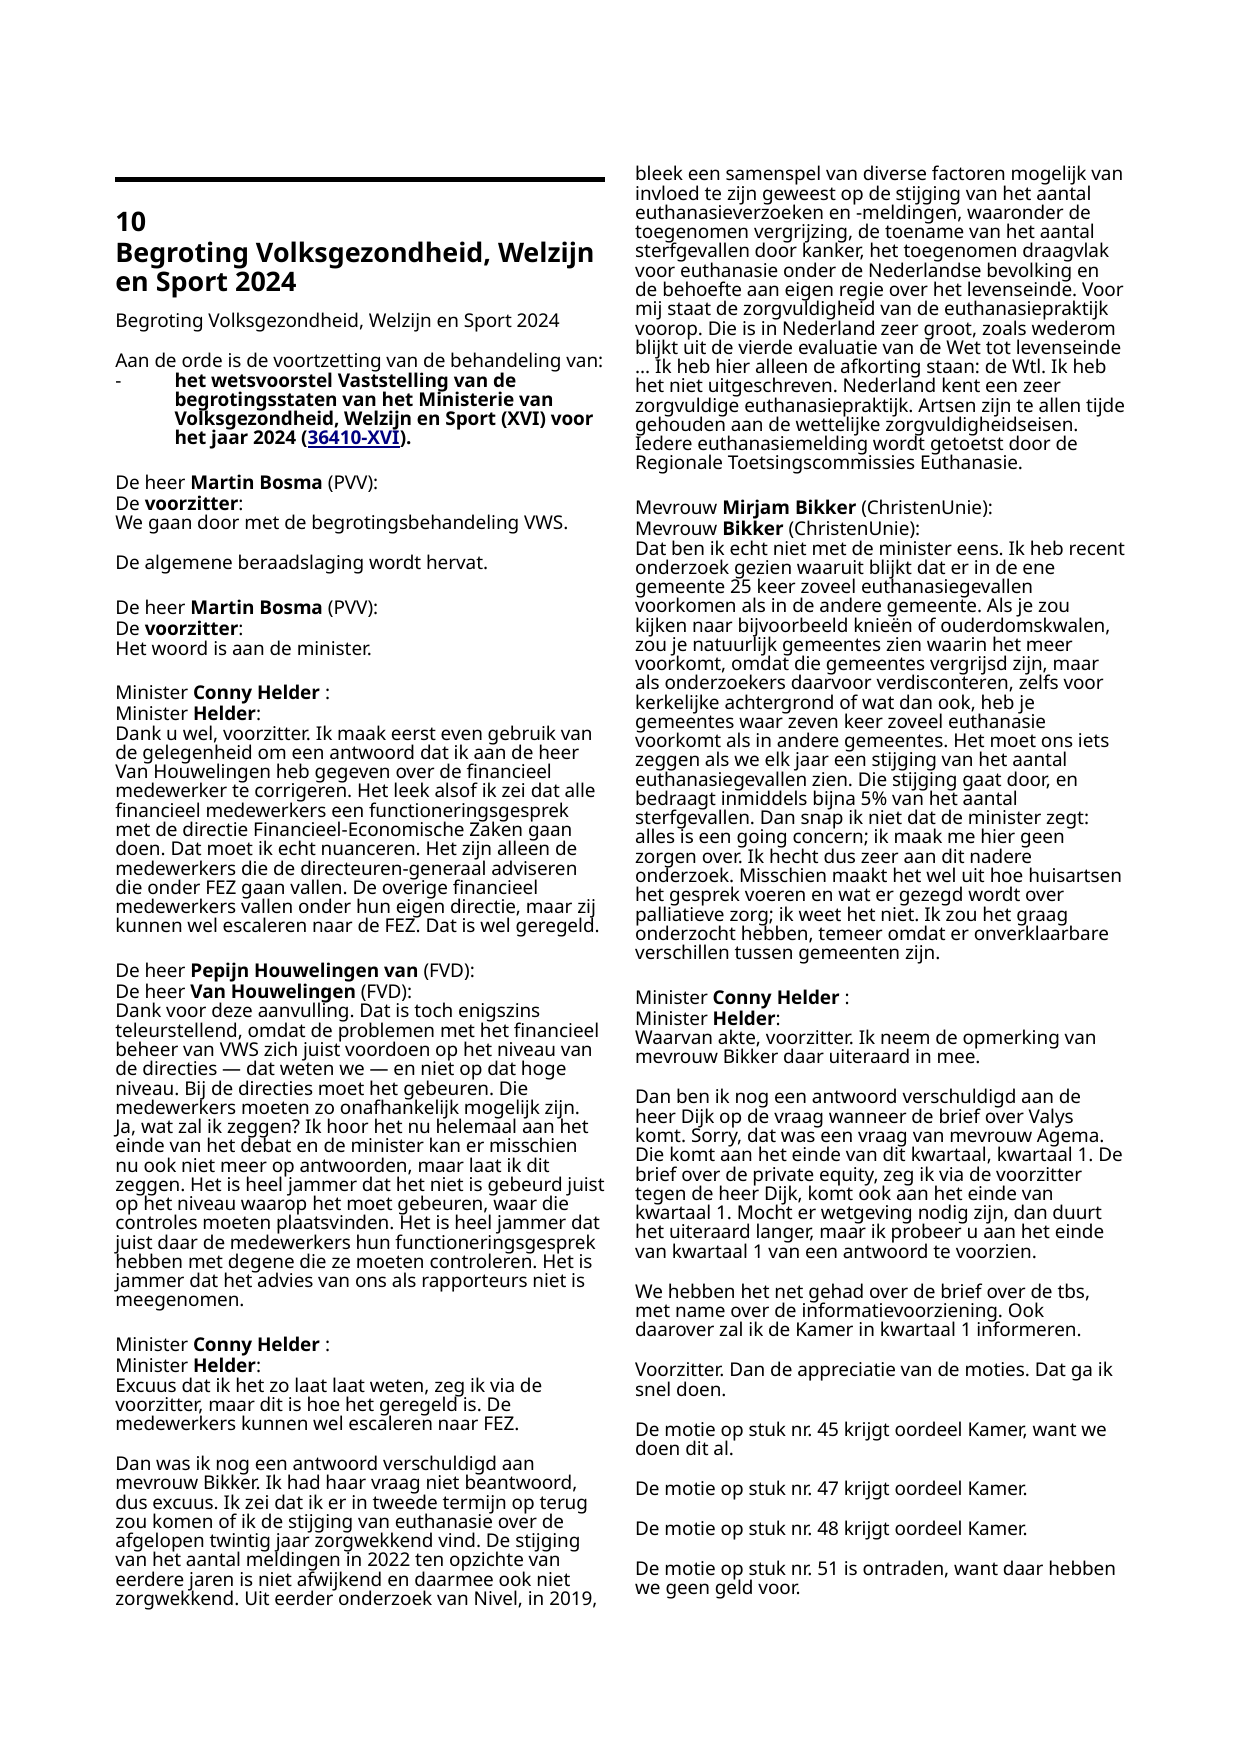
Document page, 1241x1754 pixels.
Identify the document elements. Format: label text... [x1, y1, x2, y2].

text De heer Pepijn Houwelingen van (FVD): [115, 957, 605, 983]
text Begroting Volksgezondheid, Welzijn en Sport 2024 [115, 239, 605, 312]
text Mevrouw Bikker (ChristenUnie): [635, 520, 1125, 539]
text Dank u wel, voorzitter. Ik maak eerst even gebruik van de gelegenheid om een antwoord dat ik aan de heer Van Houwelingen heb gegeven over de financieel medewerker te corrigeren. Het leek alsof ik zei dat alle financieel medewerkers een functioneringsgesprek met de directie Financieel-Economische Zaken gaan doen. Dat moet ik echt nuanceren. Het zijn alleen de medewerkers die de directeuren-generaal adviseren die onder FEZ gaan vallen. De overige financieel medewerkers vallen onder hun eigen directie, maar zij kunnen wel escaleren naar de FEZ. Dat is wel geregeld. [115, 724, 605, 937]
text De voorzitter: [115, 495, 605, 514]
text Begroting Volksgezondheid, Welzijn en Sport 2024 [115, 312, 605, 332]
text Voorzitter. Dan de appreciatie van de moties. Dat ga ik snel doen. [635, 1361, 1125, 1400]
text De motie op stuk nr. 45 krijgt oordeel Kamer, want we doen dit al. [635, 1421, 1125, 1459]
text 10 [115, 203, 605, 239]
text De heer Martin Bosma (PVV): [115, 594, 605, 620]
text Dan ben ik nog een antwoord verschuldigd aan de heer Dijk op de vraag wanneer de brief over Valys komt. Sorry, dat was een vraag van mevrouw Agema. Die komt aan het einde van dit kwartaal, kwartaal 1. De brief over de private equity, zeg ik via de voorzitter tegen de heer Dijk, komt ook aan het einde van kwartaal 1. Mocht er wetgeving nodig zijn, dan duurt het uiteraard langer, maar ik probeer u aan het einde van kwartaal 1 van een antwoord te voorzien. [635, 1088, 1125, 1262]
text Minister Conny Helder : [115, 679, 605, 705]
text Dank voor deze aanvulling. Dat is toch enigszins teleurstellend, omdat de problemen met het financieel beheer van VWS zich juist voordoen op het niveau van de directies — dat weten we — en niet op dat hoge niveau. Bij de directies moet het gebeuren. Die medewerkers moeten zo onafhankelijk mogelijk zijn. Ja, wat zal ik zeggen? Ik hoor het nu helemaal aan het einde van het debat en de minister kan er misschien nu ook niet meer op antwoorden, maar laat ik dit zeggen. Het is heel jammer dat het niet is gebeurd juist op het niveau waarop het moet gebeuren, waar die controles moeten plaatsvinden. Het is heel jammer dat juist daar de medewerkers hun functioneringsgesprek hebben met degene die ze moeten controleren. Het is jammer dat het advies van ons als rapporteurs niet is meegenomen. [115, 1002, 605, 1311]
list het wetsvoorstel Vaststelling van de begrotingsstaten van het Ministerie van Volksgezondheid, Welzijn en Sport (XVI) voor het jaar 2024 (36410-XVI). [115, 372, 605, 449]
text Minister Conny Helder : [115, 1332, 605, 1357]
text Minister Helder: [115, 705, 605, 724]
text Dan was ik nog een antwoord verschuldigd aan mevrouw Bikker. Ik had haar vraag niet beantwoord, dus excuus. Ik zei dat ik er in tweede termijn op terug zou komen of ik de stijging van euthanasie over de afgelopen twintig jaar zorgwekkend vind. De stijging van het aantal meldingen in 2022 ten opzichte van eerdere jaren is niet afwijkend en daarmee ook niet zorgwekkend. Uit eerder onderzoek van Nivel, in 2019, [115, 1455, 605, 1609]
text Minister Helder: [115, 1357, 605, 1377]
text We hebben het net gehad over de brief over de tbs, met name over de informatievoorziening. Ook daarover zal ik de Kamer in kwartaal 1 informeren. [635, 1283, 1125, 1341]
text Het woord is aan de minister. [115, 639, 605, 659]
text De algemene beraadslaging wordt hervat. [115, 554, 605, 574]
text De heer Martin Bosma (PVV): [115, 469, 605, 495]
text De motie op stuk nr. 51 is ontraden, want daar hebben we geen geld voor. [635, 1560, 1125, 1598]
text Excuus dat ik het zo laat laat weten, zeg ik via de voorzitter, maar dit is hoe het geregeld is. De medewerkers kunnen wel escaleren naar FEZ. [115, 1377, 605, 1434]
text Mevrouw Mirjam Bikker (ChristenUnie): [635, 494, 1125, 520]
text De voorzitter: [115, 620, 605, 639]
text De heer Van Houwelingen (FVD): [115, 983, 605, 1002]
text Minister Conny Helder : [635, 984, 1125, 1010]
text bleek een samenspel van diverse factoren mogelijk van invloed te zijn geweest op de stijging van het aantal euthanasieverzoeken en -meldingen, waaronder de toegenomen vergrijzing, de toename van het aantal sterfgevallen door kanker, het toegenomen draagvlak voor euthanasie onder de Nederlandse bevolking en de behoefte aan eigen regie over het levenseinde. Voor mij staat de zorgvuldigheid van de euthanasiepraktijk voorop. Die is in Nederland zeer groot, zoals wederom blijkt uit de vierde evaluatie van de Wet tot levenseinde ... Ik heb hier alleen de afkorting staan: de Wtl. Ik heb het niet uitgeschreven. Nederland kent een zeer zorgvuldige euthanasiepraktijk. Artsen zijn te allen tijde gehouden aan de wettelijke zorgvuldigheidseisen. Iedere euthanasiemelding wordt getoetst door de Regionale Toetsingscommissies Euthanasie. [635, 165, 1125, 474]
text Waarvan akte, voorzitter. Ik neem de opmerking van mevrouw Bikker daar uiteraard in mee. [635, 1029, 1125, 1068]
text De motie op stuk nr. 47 krijgt oordeel Kamer. [635, 1480, 1125, 1499]
text Dat ben ik echt niet met de minister eens. Ik heb recent onderzoek gezien waaruit blijkt dat er in de ene gemeente 25 keer zoveel euthanasiegevallen voorkomen als in de andere gemeente. Als je zou kijken naar bijvoorbeeld knieën of ouderdomskwalen, zou je natuurlijk gemeentes zien waarin het meer voorkomt, omdat die gemeentes vergrijsd zijn, maar als onderzoekers daarvoor verdisconteren, zelfs voor kerkelijke achtergrond of wat dan ook, heb je gemeentes waar zeven keer zoveel euthanasie voorkomt als in andere gemeentes. Het moet ons iets zeggen als we elk jaar een stijging van het aantal euthanasiegevallen zien. Die stijging gaat door, en bedraagt inmiddels bijna 5% van het aantal sterfgevallen. Dan snap ik niet dat de minister zegt: alles is een going concern; ik maak me hier geen zorgen over. Ik hecht dus zeer aan dit nadere onderzoek. Misschien maakt het wel uit hoe huisartsen het gesprek voeren en wat er gezegd wordt over palliatieve zorg; ik weet het niet. Ik zou het graag onderzocht hebben, temeer omdat er onverklaarbare verschillen tussen gemeenten zijn. [635, 539, 1125, 963]
text We gaan door met de begrotingsbehandeling VWS. [115, 514, 605, 534]
text Aan de orde is de voortzetting van de behandeling van: [115, 352, 605, 372]
text Minister Helder: [635, 1010, 1125, 1029]
text De motie op stuk nr. 48 krijgt oordeel Kamer. [635, 1520, 1125, 1539]
